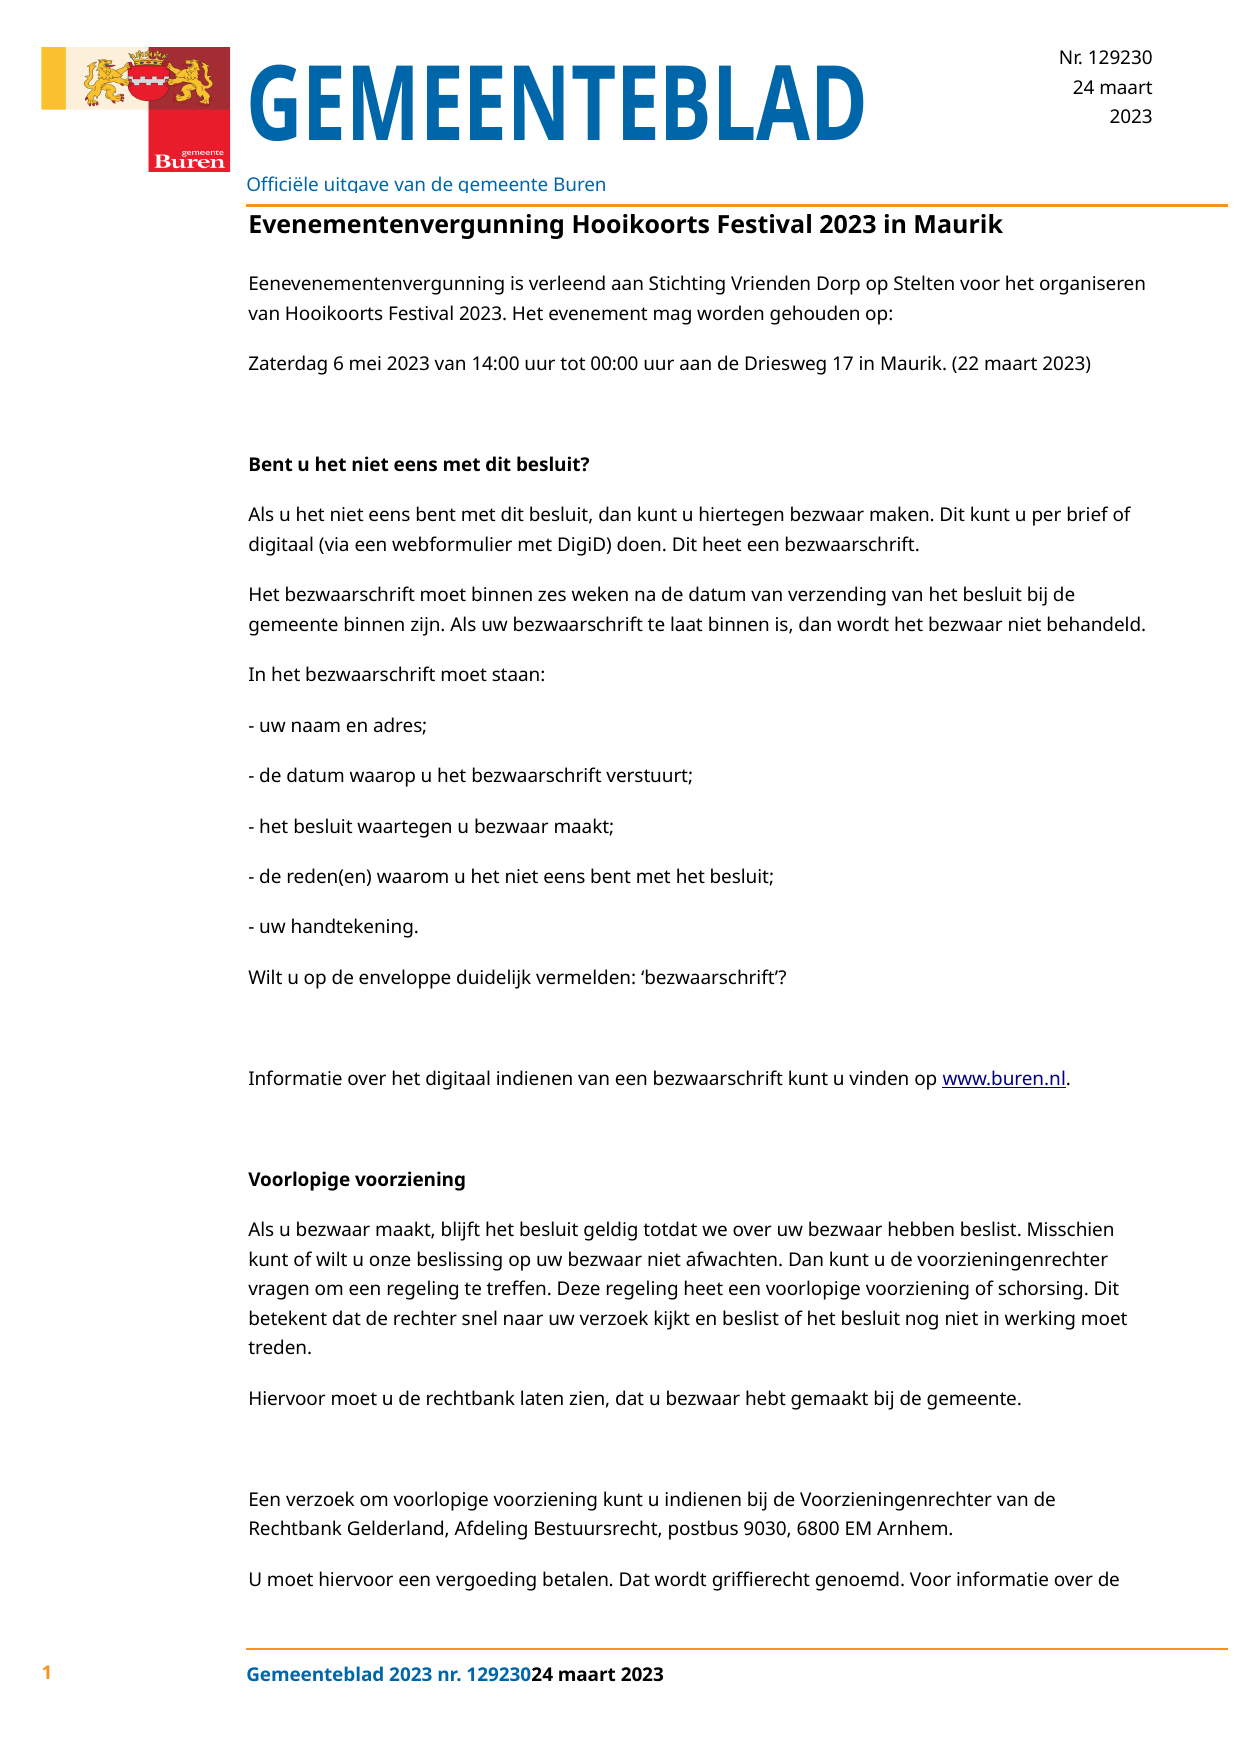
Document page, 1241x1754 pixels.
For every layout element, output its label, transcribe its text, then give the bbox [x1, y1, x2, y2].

text - de datum waarop u het bezwaarschrift verstuurt; [248, 762, 1152, 788]
text Informatie over het digitaal indienen van een bezwaarschrift kunt u vinden op www.buren.nl. [248, 1065, 1152, 1091]
text In het bezwaarschrift moet staan: [248, 662, 1152, 687]
text Zaterdag 6 mei 2023 van 14:00 uur tot 00:00 uur aan de Driesweg 17 in Maurik. (22 maart 2023) [248, 350, 1152, 376]
text U moet hiervoor een vergoeding betalen. Dat wordt griffierecht genoemd. Voor informatie over de [248, 1566, 1152, 1591]
text Wilt u op de enveloppe duidelijk vermelden: ‘bezwaarschrift’? [248, 964, 1152, 990]
text Als u bezwaar maakt, blijft het besluit geldig totdat we over uw bezwaar hebben beslist. Misschien kunt of wilt u onze beslissing op uw bezwaar niet afwachten. Dan kunt u de voorzieningenrechter vragen om een regeling te treffen. Deze regeling heet een voorlopige voorziening of schorsing. Dit betekent dat de rechter snel naar uw verzoek kijkt en beslist of het besluit nog niet in werking moet treden. [248, 1216, 1152, 1360]
picture [41, 47, 231, 172]
text - het besluit waartegen u bezwaar maakt; [248, 813, 1152, 838]
text Een verzoek om voorlopige voorziening kunt u indienen bij de Voorzieningenrechter van de Rechtbank Gelderland, Afdeling Bestuursrecht, postbus 9030, 6800 EM Arnhem. [248, 1486, 1152, 1541]
text Evenementenvergunning Hooikoorts Festival 2023 in Maurik [248, 207, 1152, 241]
text Hiervoor moet u de rechtbank laten zien, dat u bezwaar hebt gemaakt bij de gemeente. [248, 1385, 1152, 1411]
text - uw naam en adres; [248, 712, 1152, 738]
text Bent u het niet eens met dit besluit? [248, 451, 1152, 477]
text Als u het niet eens bent met dit besluit, dan kunt u hiertegen bezwaar maken. Dit kunt u per brief of digitaal (via een webformulier met DigiD) doen. Dit heet een bezwaarschrift. [248, 502, 1152, 557]
text Het bezwaarschrift moet binnen zes weken na de datum van verzending van het besluit bij de gemeente binnen zijn. Als uw bezwaarschrift te laat binnen is, dan wordt het bezwaar niet behandeld. [248, 582, 1152, 637]
text Voorlopige voorziening [248, 1166, 1152, 1191]
text - de reden(en) waarom u het niet eens bent met het besluit; [248, 863, 1152, 889]
text - uw handtekening. [248, 914, 1152, 939]
text Eenevenementenvergunning is verleend aan Stichting Vrienden Dorp op Stelten voor het organiseren van Hooikoorts Festival 2023. Het evenement mag worden gehouden op: [248, 270, 1152, 326]
